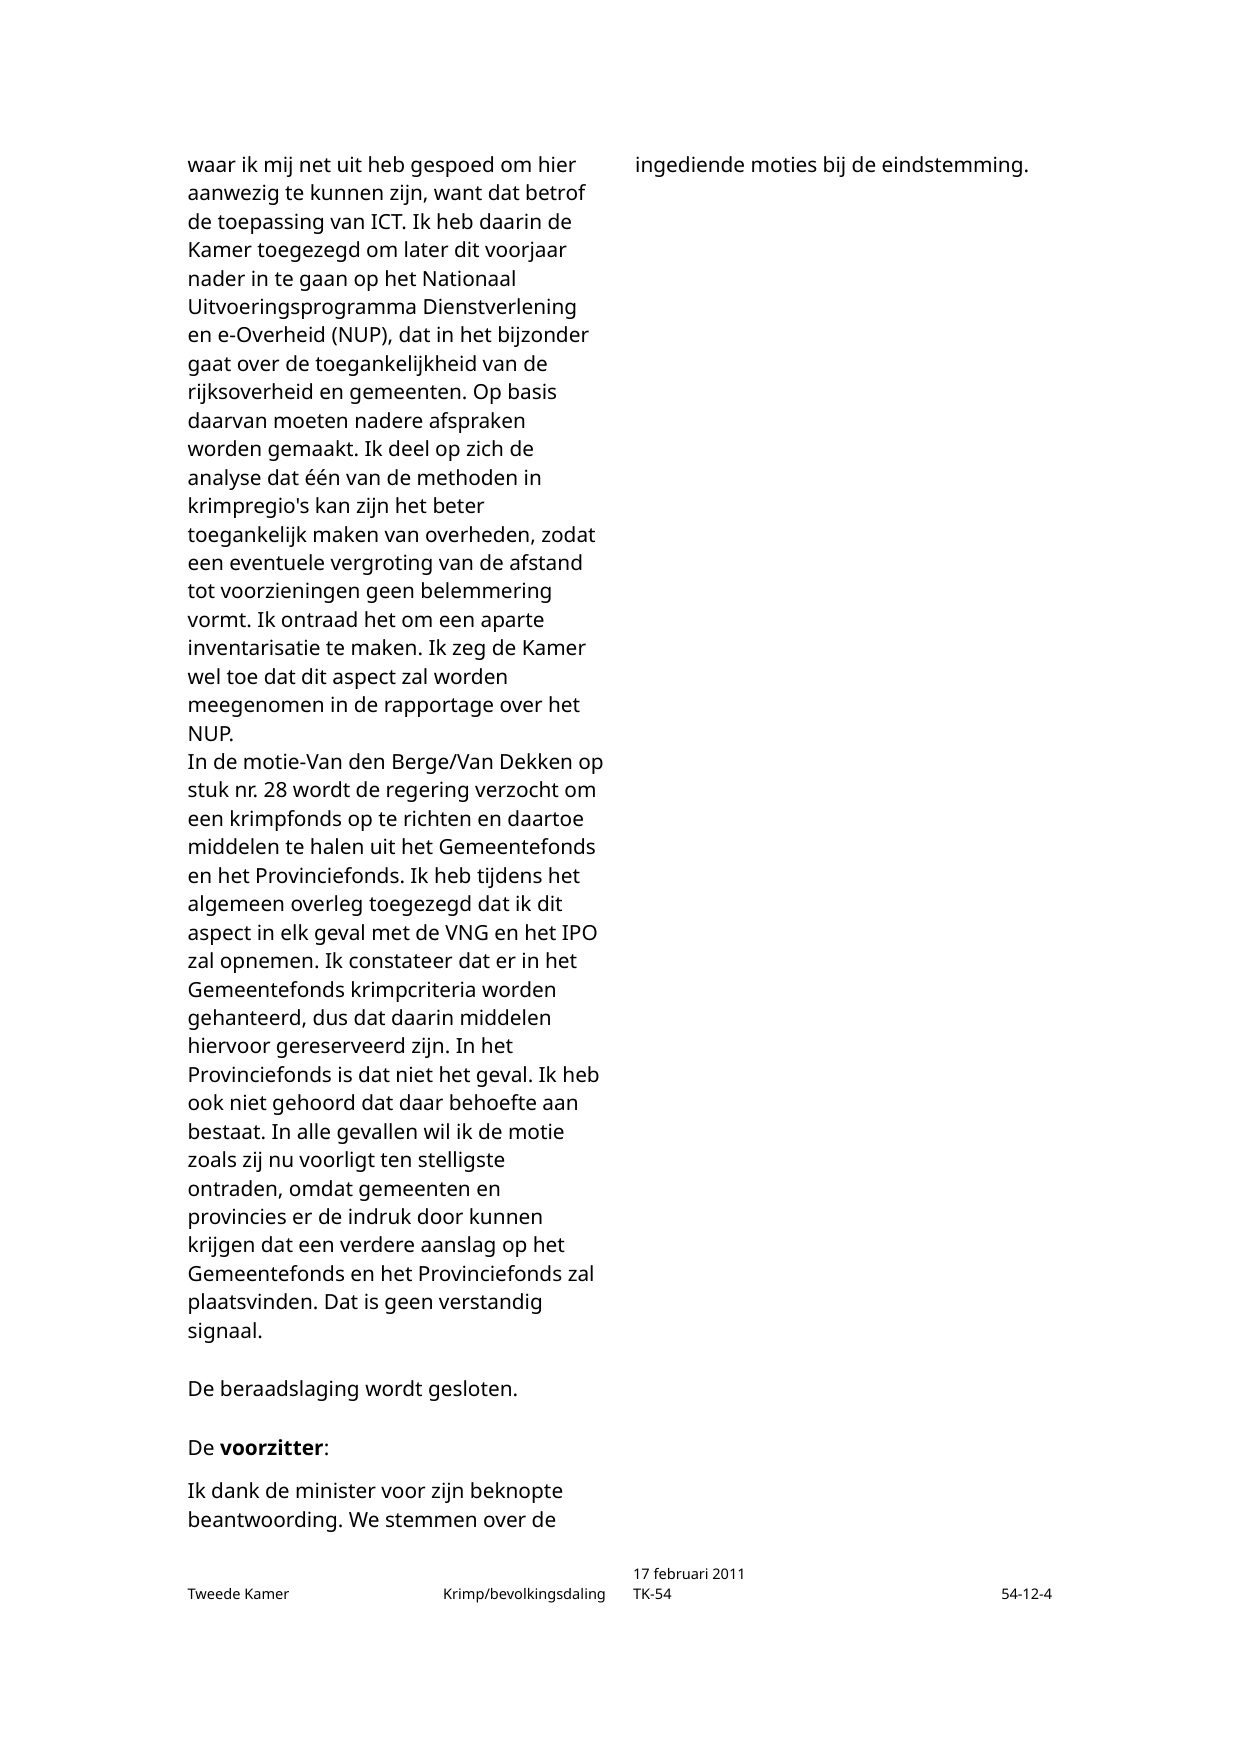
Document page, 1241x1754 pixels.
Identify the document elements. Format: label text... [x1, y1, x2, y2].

text Ik dank de minister voor zijn beknopte beantwoording. We stemmen over de [187, 1476, 605, 1533]
text De voorzitter: [187, 1433, 605, 1461]
text In de motie-Van den Berge/Van Dekken op stuk nr. 28 wordt de regering verzocht om een krimpfonds op te richten en daartoe middelen te halen uit het Gemeentefonds en het Provinciefonds. Ik heb tijdens het algemeen overleg toegezegd dat ik dit aspect in elk geval met de VNG en het IPO zal opnemen. Ik constateer dat er in het Gemeentefonds krimpcriteria worden gehanteerd, dus dat daarin middelen hiervoor gereserveerd zijn. In het Provinciefonds is dat niet het geval. Ik heb ook niet gehoord dat daar behoefte aan bestaat. In alle gevallen wil ik de motie zoals zij nu voorligt ten stelligste ontraden, omdat gemeenten en provincies er de indruk door kunnen krijgen dat een verdere aanslag op het Gemeentefonds en het Provinciefonds zal plaatsvinden. Dat is geen verstandig signaal. [187, 747, 605, 1344]
text waar ik mij net uit heb gespoed om hier aanwezig te kunnen zijn, want dat betrof de toepassing van ICT. Ik heb daarin de Kamer toegezegd om later dit voorjaar nader in te gaan op het Nationaal Uitvoeringsprogramma Dienstverlening en e-Overheid (NUP), dat in het bijzonder gaat over de toegankelijkheid van de rijksoverheid en gemeenten. Op basis daarvan moeten nadere afspraken worden gemaakt. Ik deel op zich de analyse dat één van de methoden in krimpregio's kan zijn het beter toegankelijk maken van overheden, zodat een eventuele vergroting van de afstand tot voorzieningen geen belemmering vormt. Ik ontraad het om een aparte inventarisatie te maken. Ik zeg de Kamer wel toe dat dit aspect zal worden meegenomen in de rapportage over het NUP. [187, 150, 605, 747]
text De beraadslaging wordt gesloten. [187, 1374, 605, 1403]
text ingediende moties bij de eindstemming. [635, 150, 1053, 178]
